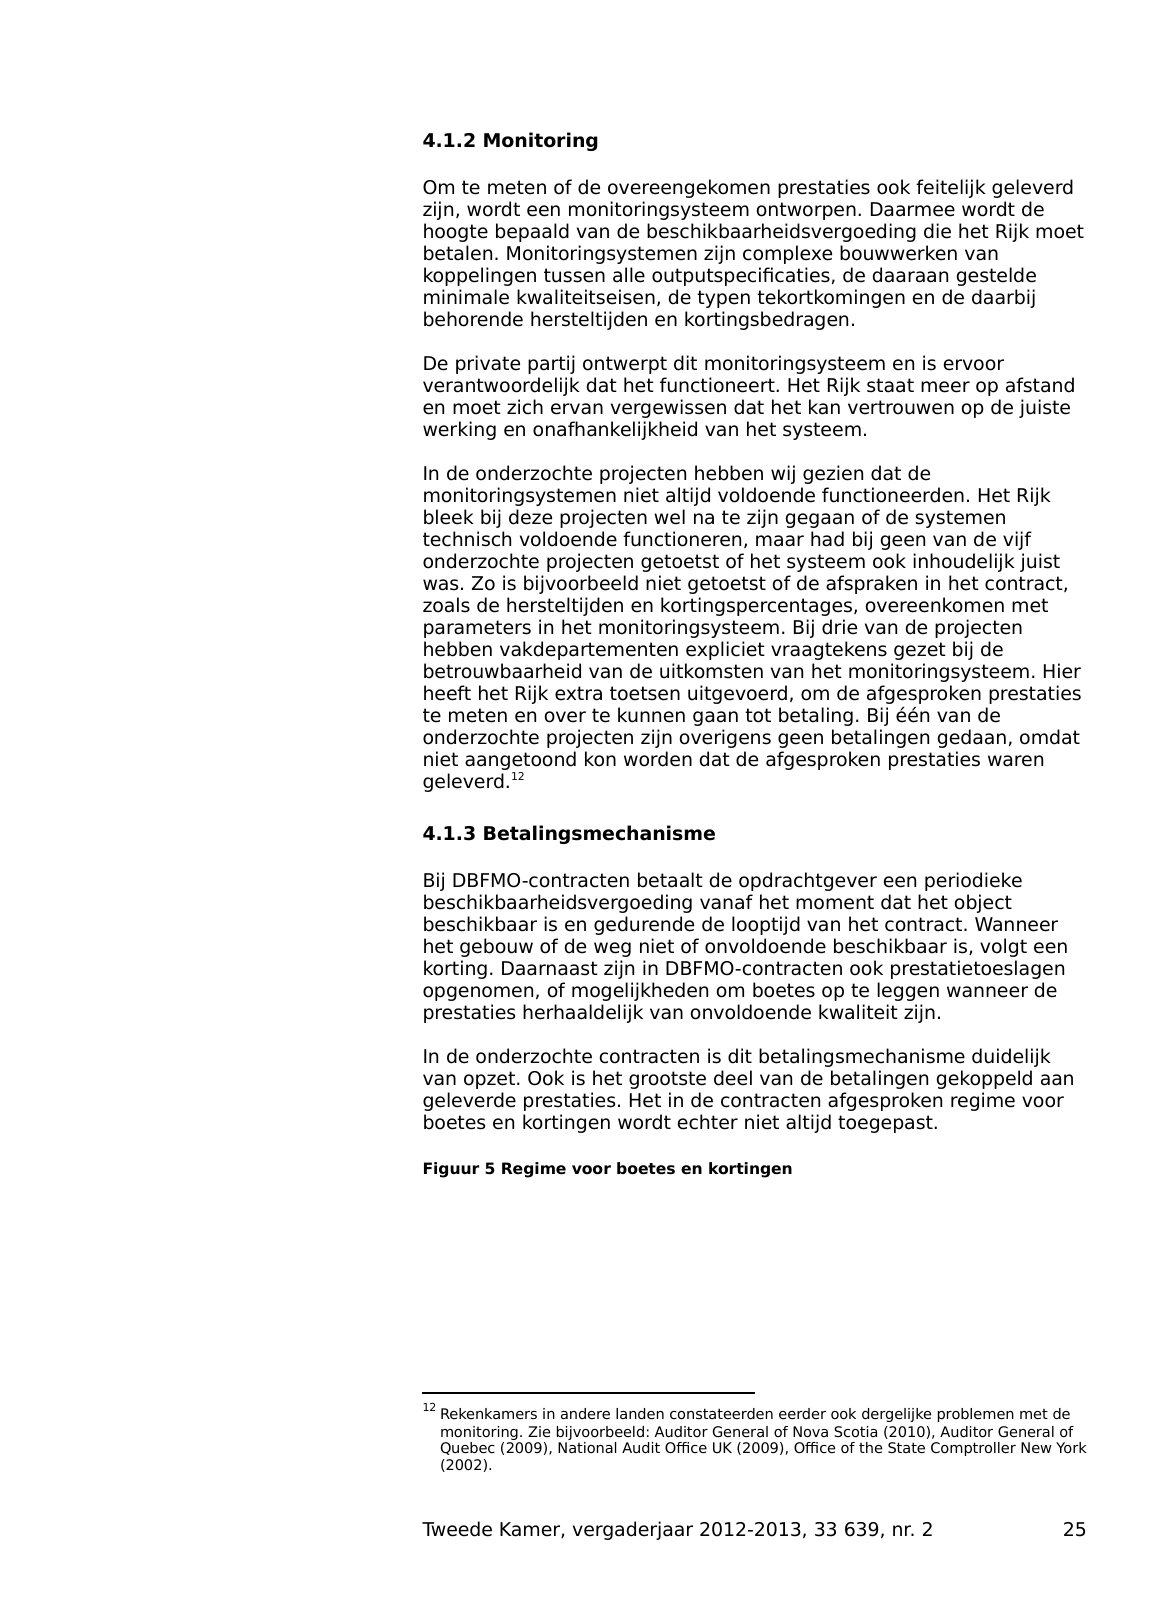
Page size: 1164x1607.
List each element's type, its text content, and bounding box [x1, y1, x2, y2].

text In de onderzochte contracten is dit betalingsmechanisme duidelijk van opzet. Ook is het grootste deel van de betalingen gekoppeld aan geleverde prestaties. Het in de contracten afgesproken regime voor boetes en kortingen wordt echter niet altijd toegepast. [422, 1046, 1087, 1134]
text Rekenkamers in andere landen constateerden eerder ook dergelijke problemen met de monitoring. Zie bijvoorbeeld: Auditor General of Nova Scotia (2010), Auditor General of Quebec (2009), National Audit Office UK (2009), Office of the State Comptroller New York (2002). [422, 1402, 1087, 1474]
text Figuur 5 Regime voor boetes en kortingen [422, 1160, 1072, 1178]
text De private partij ontwerpt dit monitoringsysteem en is ervoor verantwoordelijk dat het functioneert. Het Rijk staat meer op afstand en moet zich ervan vergewissen dat het kan vertrouwen op de juiste werking en onafhankelijkheid van het systeem. [422, 353, 1087, 441]
subtitle 4.1.3 Betalingsmechanisme [422, 823, 1087, 845]
text Bij DBFMO-contracten betaalt de opdrachtgever een periodieke beschikbaarheidsvergoeding vanaf het moment dat het object beschikbaar is en gedurende de looptijd van het contract. Wanneer het gebouw of de weg niet of onvoldoende beschikbaar is, volgt een korting. Daarnaast zijn in DBFMO-contracten ook prestatietoeslagen opgenomen, of mogelijkheden om boetes op te leggen wanneer de prestaties herhaaldelijk van onvoldoende kwaliteit zijn. [422, 870, 1087, 1023]
text In de onderzochte projecten hebben wij gezien dat de monitoringsystemen niet altijd voldoende functioneerden. Het Rijk bleek bij deze projecten wel na te zijn gegaan of de systemen technisch voldoende functioneren, maar had bij geen van de vijf onderzochte projecten getoetst of het systeem ook inhoudelijk juist was. Zo is bijvoorbeeld niet getoetst of de afspraken in het contract, zoals de hersteltijden en kortingspercentages, overeenkomen met parameters in het monitoringsysteem. Bij drie van de projecten hebben vakdepartementen expliciet vraagtekens gezet bij de betrouwbaarheid van de uitkomsten van het monitoringsysteem. Hier heeft het Rijk extra toetsen uitgevoerd, om de afgesproken prestaties te meten en over te kunnen gaan tot betaling. Bij één van de onderzochte projecten zijn overigens geen betalingen gedaan, omdat niet aangetoond kon worden dat de afgesproken prestaties waren geleverd. [422, 463, 1087, 793]
text Om te meten of de overeengekomen prestaties ook feitelijk geleverd zijn, wordt een monitoringsysteem ontworpen. Daarmee wordt de hoogte bepaald van de beschikbaarheidsvergoeding die het Rijk moet betalen. Monitoringsystemen zijn complexe bouwwerken van koppelingen tussen alle outputspecificaties, de daaraan gestelde minimale kwaliteitseisen, de typen tekortkomingen en de daarbij behorende hersteltijden en kortingsbedragen. [422, 177, 1087, 331]
subtitle 4.1.2 Monitoring [422, 130, 1087, 152]
